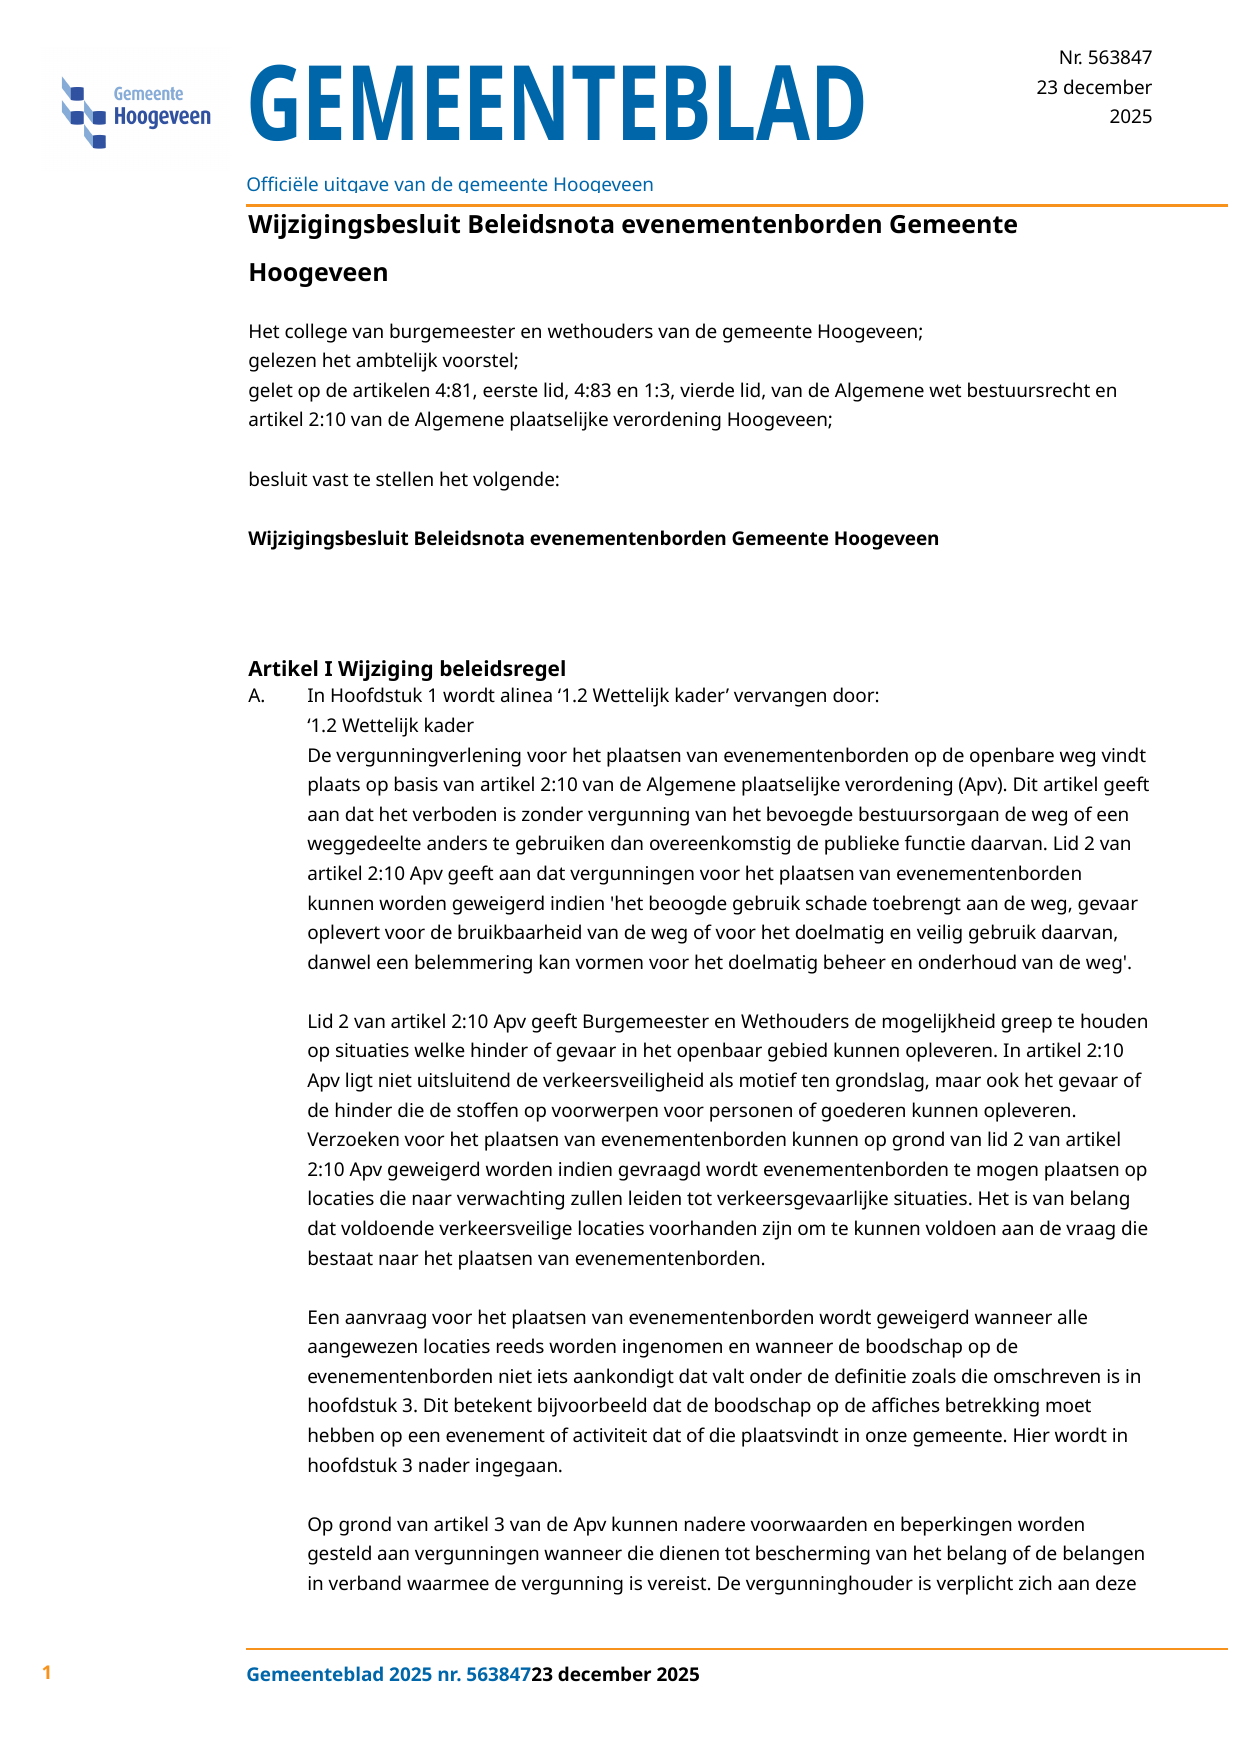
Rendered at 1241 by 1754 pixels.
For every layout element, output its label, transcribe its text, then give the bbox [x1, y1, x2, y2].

text Artikel I Wijziging beleidsregel [248, 654, 1152, 683]
list In Hoofdstuk 1 wordt alinea ‘1.2 Wettelijk kader’ vervangen door: [248, 683, 1152, 708]
text gelezen het ambtelijk voorstel; [248, 347, 1152, 373]
list Een aanvraag voor het plaatsen van evenementenborden wordt geweigerd wanneer alle aangewezen locaties reeds worden ingenomen en wanneer de boodschap op de evenementenborden niet iets aankondigt dat valt onder de definitie zoals die omschreven is in hoofdstuk 3. Dit betekent bijvoorbeeld dat de boodschap op de affiches betrekking moet hebben op een evenement of activiteit dat of die plaatsvindt in onze gemeente. Hier wordt in hoofdstuk 3 nader ingegaan. [248, 1304, 1152, 1478]
list De vergunningverlening voor het plaatsen van evenementenborden op de openbare weg vindt plaats op basis van artikel 2:10 van de Algemene plaatselijke verordening (Apv). Dit artikel geeft aan dat het verboden is zonder vergunning van het bevoegde bestuursorgaan de weg of een weggedeelte anders te gebruiken dan overeenkomstig de publieke functie daarvan. Lid 2 van artikel 2:10 Apv geeft aan dat vergunningen voor het plaatsen van evenementenborden kunnen worden geweigerd indien 'het beoogde gebruik schade toebrengt aan de weg, gevaar oplevert voor de bruikbaarheid van de weg of voor het doelmatig en veilig gebruik daarvan, danwel een belemmering kan vormen voor het doelmatig beheer en onderhoud van de weg'. [248, 742, 1152, 975]
text besluit vast te stellen het volgende: [248, 466, 1152, 492]
picture [41, 47, 231, 172]
list Lid 2 van artikel 2:10 Apv geeft Burgemeester en Wethouders de mogelijkheid greep te houden op situaties welke hinder of gevaar in het openbaar gebied kunnen opleveren. In artikel 2:10 Apv ligt niet uitsluitend de verkeersveiligheid als motief ten grondslag, maar ook het gevaar of de hinder die de stoffen op voorwerpen voor personen of goederen kunnen opleveren. Verzoeken voor het plaatsen van evenementenborden kunnen op grond van lid 2 van artikel 2:10 Apv geweigerd worden indien gevraagd wordt evenementenborden te mogen plaatsen op locaties die naar verwachting zullen leiden tot verkeersgevaarlijke situaties. Het is van belang dat voldoende verkeersveilige locaties voorhanden zijn om te kunnen voldoen aan de vraag die bestaat naar het plaatsen van evenementenborden. [248, 1008, 1152, 1271]
text Wijzigingsbesluit Beleidsnota evenementenborden Gemeente Hoogeveen [248, 207, 1152, 288]
text Wijzigingsbesluit Beleidsnota evenementenborden Gemeente Hoogeveen [248, 525, 1152, 551]
list ‘1.2 Wettelijk kader [248, 712, 1152, 738]
text gelet op de artikelen 4:81, eerste lid, 4:83 en 1:3, vierde lid, van de Algemene wet bestuursrecht en artikel 2:10 van de Algemene plaatselijke verordening Hoogeveen; [248, 377, 1152, 432]
list Op grond van artikel 3 van de Apv kunnen nadere voorwaarden en beperkingen worden gesteld aan vergunningen wanneer die dienen tot bescherming van het belang of de belangen in verband waarmee de vergunning is vereist. De vergunninghouder is verplicht zich aan deze [248, 1511, 1152, 1596]
text Het college van burgemeester en wethouders van de gemeente Hoogeveen; [248, 318, 1152, 344]
